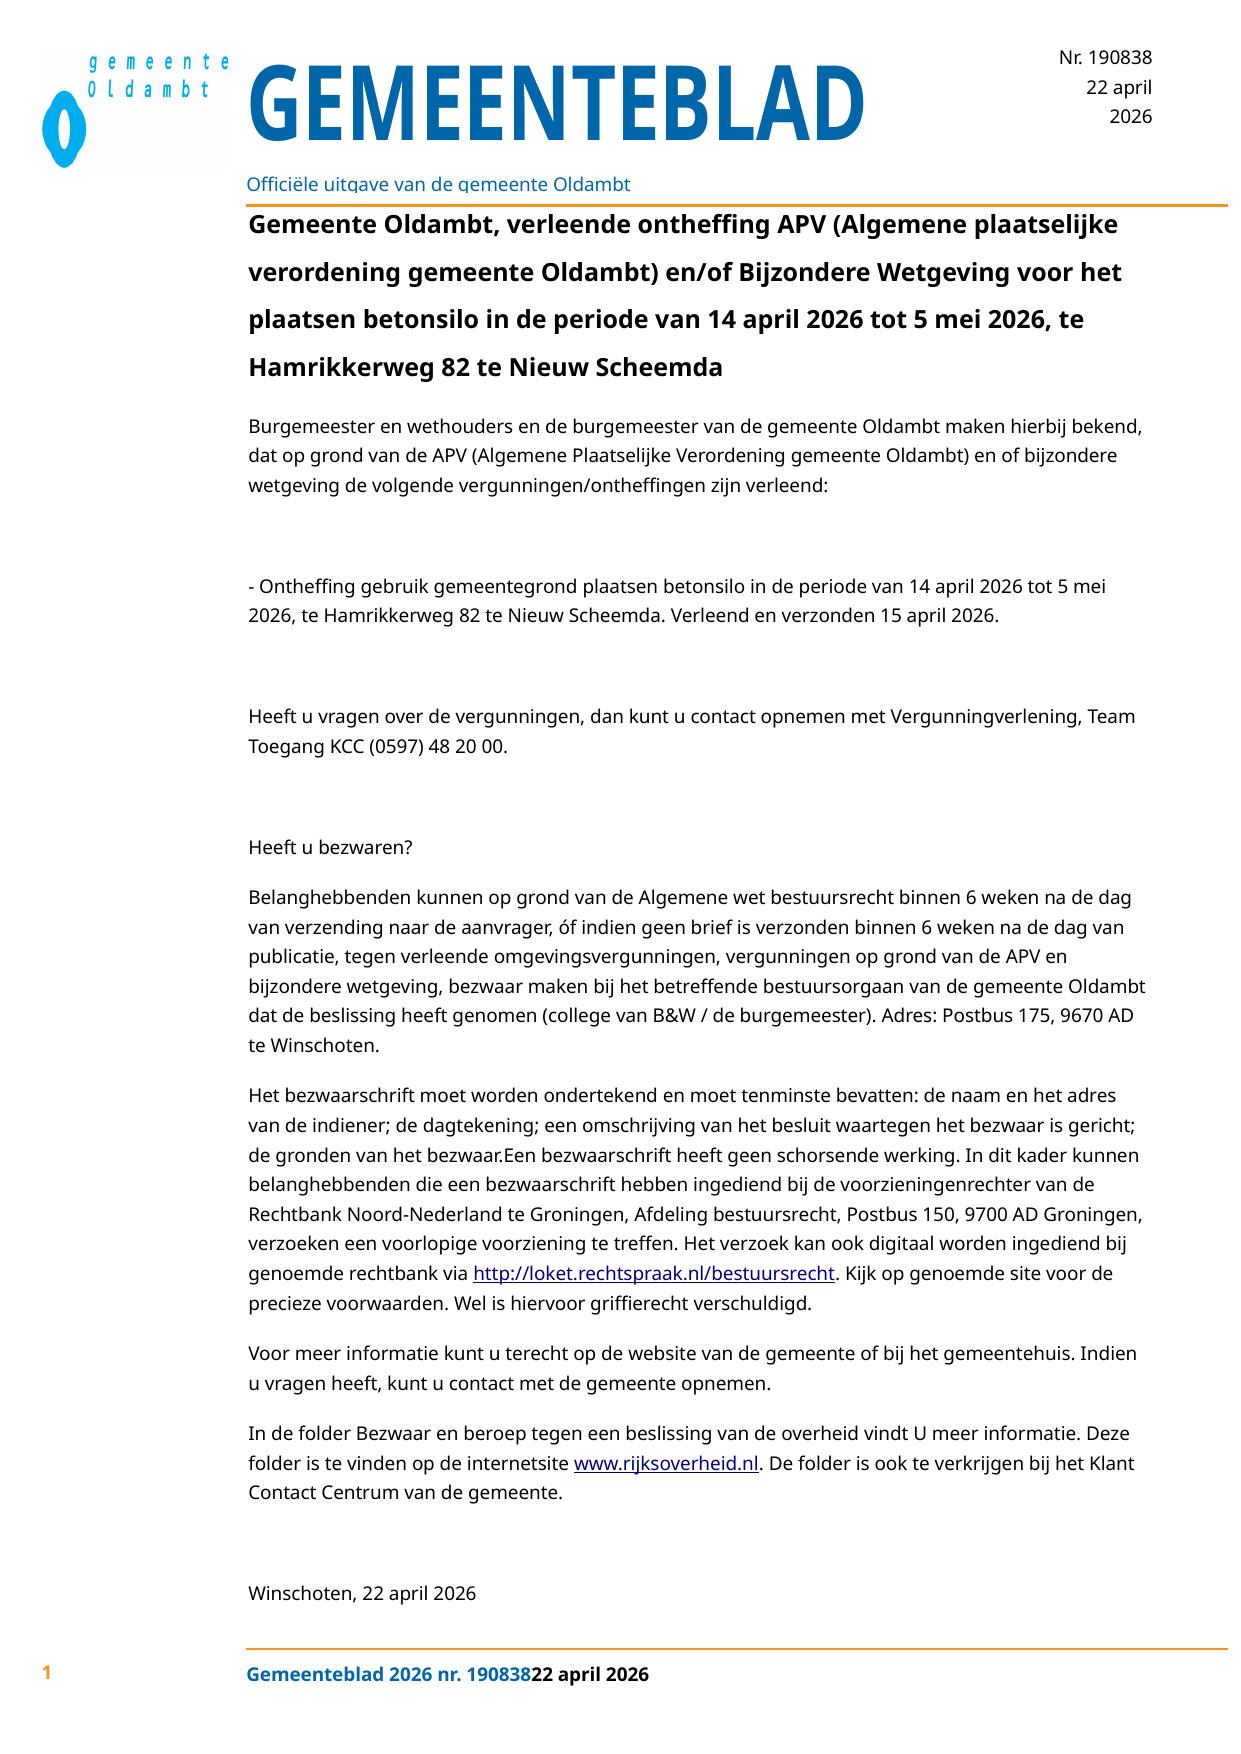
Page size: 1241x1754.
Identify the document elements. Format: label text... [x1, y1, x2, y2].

text Gemeente Oldambt, verleende ontheffing APV (Algemene plaatselijke verordening gemeente Oldambt) en/of Bijzondere Wetgeving voor het plaatsen betonsilo in de periode van 14 april 2026 tot 5 mei 2026, te Hamrikkerweg 82 te Nieuw Scheemda [248, 207, 1152, 384]
text Heeft u bezwaren? [248, 834, 1152, 860]
text Het bezwaarschrift moet worden ondertekend en moet tenminste bevatten: de naam en het adres van de indiener; de dagtekening; een omschrijving van het besluit waartegen het bezwaar is gericht; de gronden van het bezwaar.Een bezwaarschrift heeft geen schorsende werking. In dit kader kunnen belanghebbenden die een bezwaarschrift hebben ingediend bij de voorzieningenrechter van de Rechtbank Noord-Nederland te Groningen, Afdeling bestuursrecht, Postbus 150, 9700 AD Groningen, verzoeken een voorlopige voorziening te treffen. Het verzoek kan ook digitaal worden ingediend bij genoemde rechtbank via http://loket.rechtspraak.nl/bestuursrecht. Kijk op genoemde site voor de precieze voorwaarden. Wel is hiervoor griffierecht verschuldigd. [248, 1083, 1152, 1316]
text Voor meer informatie kunt u terecht op de website van de gemeente of bij het gemeentehuis. Indien u vragen heeft, kunt u contact met de gemeente opnemen. [248, 1340, 1152, 1396]
text Winschoten, 22 april 2026 [248, 1580, 1152, 1606]
picture [41, 47, 231, 172]
text - Ontheffing gebruik gemeentegrond plaatsen betonsilo in de periode van 14 april 2026 tot 5 mei 2026, te Hamrikkerweg 82 te Nieuw Scheemda. Verleend en verzonden 15 april 2026. [248, 573, 1152, 628]
text Heeft u vragen over de vergunningen, dan kunt u contact opnemen met Vergunningverlening, Team Toegang KCC (0597) 48 20 00. [248, 703, 1152, 759]
text Burgemeester en wethouders en de burgemeester van de gemeente Oldambt maken hierbij bekend, dat op grond van de APV (Algemene Plaatselijke Verordening gemeente Oldambt) en of bijzondere wetgeving de volgende vergunningen/ontheffingen zijn verleend: [248, 413, 1152, 498]
text Belanghebbenden kunnen op grond van de Algemene wet bestuursrecht binnen 6 weken na de dag van verzending naar de aanvrager, óf indien geen brief is verzonden binnen 6 weken na de dag van publicatie, tegen verleende omgevingsvergunningen, vergunningen op grond van de APV en bijzondere wetgeving, bezwaar maken bij het betreffende bestuursorgaan van de gemeente Oldambt dat de beslissing heeft genomen (college van B&W / de burgemeester). Adres: Postbus 175, 9670 AD te Winschoten. [248, 884, 1152, 1058]
text In de folder Bezwaar en beroep tegen een beslissing van de overheid vindt U meer informatie. Deze folder is te vinden op de internetsite www.rijksoverheid.nl. De folder is ook te verkrijgen bij het Klant Contact Centrum van de gemeente. [248, 1420, 1152, 1505]
